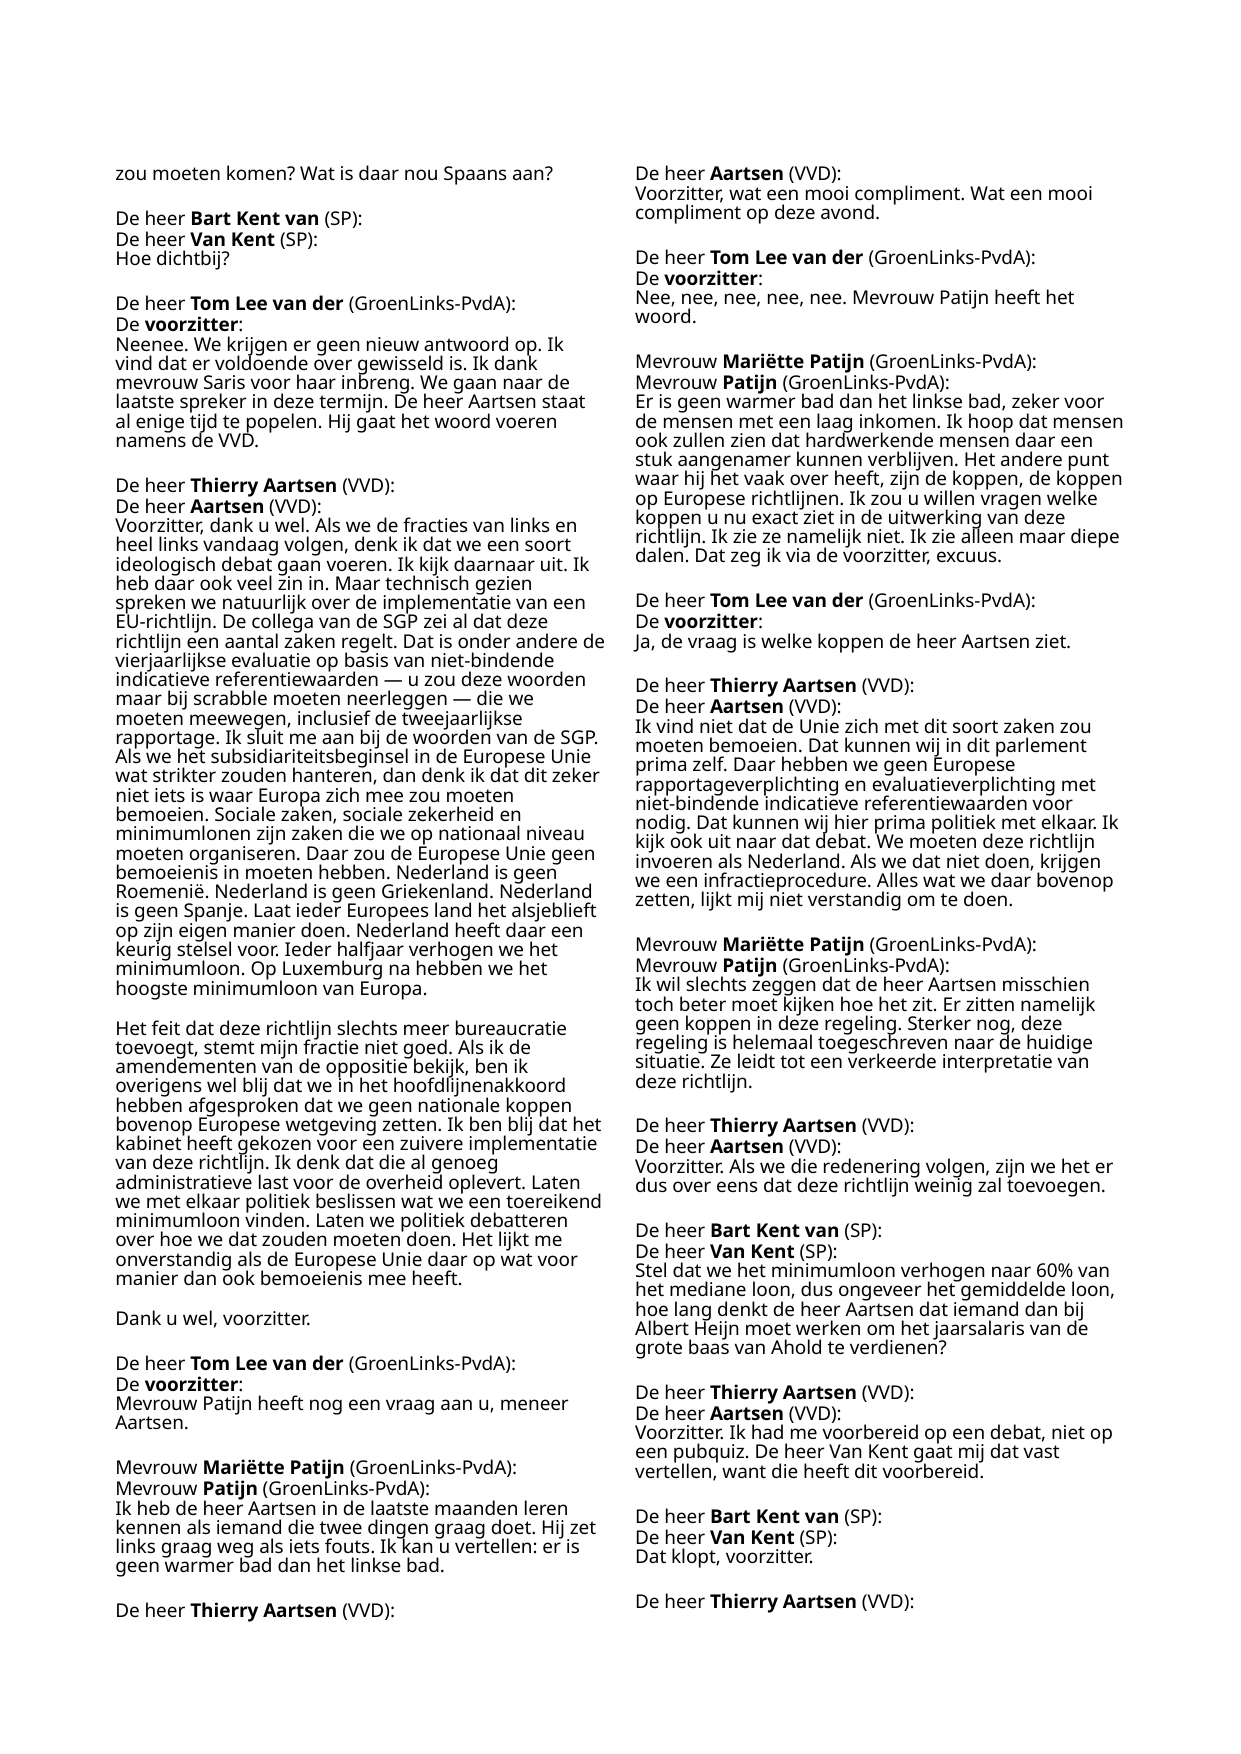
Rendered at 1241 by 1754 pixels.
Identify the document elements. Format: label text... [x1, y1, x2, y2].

text De heer Van Kent (SP): [115, 231, 605, 250]
text De heer Aartsen (VVD): [635, 1405, 1125, 1424]
text De heer Van Kent (SP): [635, 1243, 1125, 1262]
text Dat klopt, voorzitter. [635, 1548, 1125, 1567]
text De heer Thierry Aartsen (VVD): [115, 1597, 605, 1623]
text Ik wil slechts zeggen dat de heer Aartsen misschien toch beter moet kijken hoe het zit. Er zitten namelijk geen koppen in deze regeling. Sterker nog, deze regeling is helemaal toegeschreven naar de huidige situatie. Ze leidt tot een verkeerde interpretatie van deze richtlijn. [635, 976, 1125, 1092]
text De heer Bart Kent van (SP): [635, 1503, 1125, 1529]
text Ik heb de heer Aartsen in de laatste maanden leren kennen als iemand die twee dingen graag doet. Hij zet links graag weg als iets fouts. Ik kan u vertellen: er is geen warmer bad dan het linkse bad. [115, 1499, 605, 1577]
text Mevrouw Mariëtte Patijn (GroenLinks-PvdA): [635, 348, 1125, 374]
text Mevrouw Mariëtte Patijn (GroenLinks-PvdA): [115, 1454, 605, 1480]
text De heer Aartsen (VVD): [115, 498, 605, 517]
text zou moeten komen? Wat is daar nou Spaans aan? [115, 165, 605, 184]
text Mevrouw Patijn (GroenLinks-PvdA): [635, 374, 1125, 393]
text Hoe dichtbij? [115, 250, 605, 270]
text Mevrouw Patijn (GroenLinks-PvdA): [635, 957, 1125, 976]
text De heer Thierry Aartsen (VVD): [635, 673, 1125, 698]
text Dank u wel, voorzitter. [115, 1310, 605, 1329]
text Ja, de vraag is welke koppen de heer Aartsen ziet. [635, 633, 1125, 652]
text Het feit dat deze richtlijn slechts meer bureaucratie toevoegt, stemt mijn fractie niet goed. Als ik de amendementen van de oppositie bekijk, ben ik overigens wel blij dat we in het hoofdlijnenakkoord hebben afgesproken dat we geen nationale koppen bovenop Europese wetgeving zetten. Ik ben blij dat het kabinet heeft gekozen voor een zuivere implementatie van deze richtlijn. Ik denk dat die al genoeg administratieve last voor de overheid oplevert. Laten we met elkaar politiek beslissen wat we een toereikend minimumloon vinden. Laten we politiek debatteren over hoe we dat zouden moeten doen. Het lijkt me onverstandig als de Europese Unie daar op wat voor manier dan ook bemoeienis mee heeft. [115, 1019, 605, 1289]
text De heer Thierry Aartsen (VVD): [115, 472, 605, 498]
text De heer Thierry Aartsen (VVD): [635, 1379, 1125, 1405]
text De voorzitter: [635, 613, 1125, 633]
text Voorzitter, dank u wel. Als we de fracties van links en heel links vandaag volgen, denk ik dat we een soort ideologisch debat gaan voeren. Ik kijk daarnaar uit. Ik heb daar ook veel zin in. Maar technisch gezien spreken we natuurlijk over de implementatie van een EU-richtlijn. De collega van de SGP zei al dat deze richtlijn een aantal zaken regelt. Dat is onder andere de vierjaarlijkse evaluatie op basis van niet-bindende indicatieve referentiewaarden — u zou deze woorden maar bij scrabble moeten neerleggen — die we moeten meewegen, inclusief de tweejaarlijkse rapportage. Ik sluit me aan bij de woorden van de SGP. Als we het subsidiariteitsbeginsel in de Europese Unie wat strikter zouden hanteren, dan denk ik dat dit zeker niet iets is waar Europa zich mee zou moeten bemoeien. Sociale zaken, sociale zekerheid en minimumlonen zijn zaken die we op nationaal niveau moeten organiseren. Daar zou de Europese Unie geen bemoeienis in moeten hebben. Nederland is geen Roemenië. Nederland is geen Griekenland. Nederland is geen Spanje. Laat ieder Europees land het alsjeblieft op zijn eigen manier doen. Nederland heeft daar een keurig stelsel voor. Ieder halfjaar verhogen we het minimumloon. Op Luxemburg na hebben we het hoogste minimumloon van Europa. [115, 517, 605, 999]
text De heer Aartsen (VVD): [635, 165, 1125, 184]
text De heer Tom Lee van der (GroenLinks-PvdA): [635, 244, 1125, 270]
text Er is geen warmer bad dan het linkse bad, zeker voor de mensen met een laag inkomen. Ik hoop dat mensen ook zullen zien dat hardwerkende mensen daar een stuk aangenamer kunnen verblijven. Het andere punt waar hij het vaak over heeft, zijn de koppen, de koppen op Europese richtlijnen. Ik zou u willen vragen welke koppen u nu exact ziet in de uitwerking van deze richtlijn. Ik zie ze namelijk niet. Ik zie alleen maar diepe dalen. Dat zeg ik via de voorzitter, excuus. [635, 393, 1125, 567]
text Voorzitter. Ik had me voorbereid op een debat, niet op een pubquiz. De heer Van Kent gaat mij dat vast vertellen, want die heeft dit voorbereid. [635, 1424, 1125, 1482]
text Neenee. We krijgen er geen nieuw antwoord op. Ik vind dat er voldoende over gewisseld is. Ik dank mevrouw Saris voor haar inbreng. We gaan naar de laatste spreker in deze termijn. De heer Aartsen staat al enige tijd te popelen. Hij gaat het woord voeren namens de VVD. [115, 336, 605, 451]
text Mevrouw Patijn heeft nog een vraag aan u, meneer Aartsen. [115, 1395, 605, 1434]
text De voorzitter: [115, 1376, 605, 1395]
text De heer Tom Lee van der (GroenLinks-PvdA): [115, 291, 605, 316]
text De heer Bart Kent van (SP): [115, 205, 605, 231]
text De voorzitter: [635, 270, 1125, 289]
text De voorzitter: [115, 316, 605, 336]
text De heer Thierry Aartsen (VVD): [635, 1588, 1125, 1614]
text Ik vind niet dat de Unie zich met dit soort zaken zou moeten bemoeien. Dat kunnen wij in dit parlement prima zelf. Daar hebben we geen Europese rapportageverplichting en evaluatieverplichting met niet-bindende indicatieve referentiewaarden voor nodig. Dat kunnen wij hier prima politiek met elkaar. Ik kijk ook uit naar dat debat. We moeten deze richtlijn invoeren als Nederland. Als we dat niet doen, krijgen we een infractieprocedure. Alles wat we daar bovenop zetten, lijkt mij niet verstandig om te doen. [635, 718, 1125, 910]
text De heer Bart Kent van (SP): [635, 1217, 1125, 1243]
text Mevrouw Mariëtte Patijn (GroenLinks-PvdA): [635, 931, 1125, 957]
text De heer Van Kent (SP): [635, 1529, 1125, 1548]
text De heer Tom Lee van der (GroenLinks-PvdA): [115, 1350, 605, 1376]
text De heer Tom Lee van der (GroenLinks-PvdA): [635, 588, 1125, 613]
text De heer Thierry Aartsen (VVD): [635, 1113, 1125, 1138]
text Voorzitter, wat een mooi compliment. Wat een mooi compliment op deze avond. [635, 184, 1125, 223]
text Nee, nee, nee, nee, nee. Mevrouw Patijn heeft het woord. [635, 289, 1125, 327]
text Stel dat we het minimumloon verhogen naar 60% van het mediane loon, dus ongeveer het gemiddelde loon, hoe lang denkt de heer Aartsen dat iemand dan bij Albert Heijn moet werken om het jaarsalaris van de grote baas van Ahold te verdienen? [635, 1262, 1125, 1358]
text De heer Aartsen (VVD): [635, 1138, 1125, 1158]
text De heer Aartsen (VVD): [635, 698, 1125, 718]
text Mevrouw Patijn (GroenLinks-PvdA): [115, 1480, 605, 1499]
text Voorzitter. Als we die redenering volgen, zijn we het er dus over eens dat deze richtlijn weinig zal toevoegen. [635, 1158, 1125, 1196]
